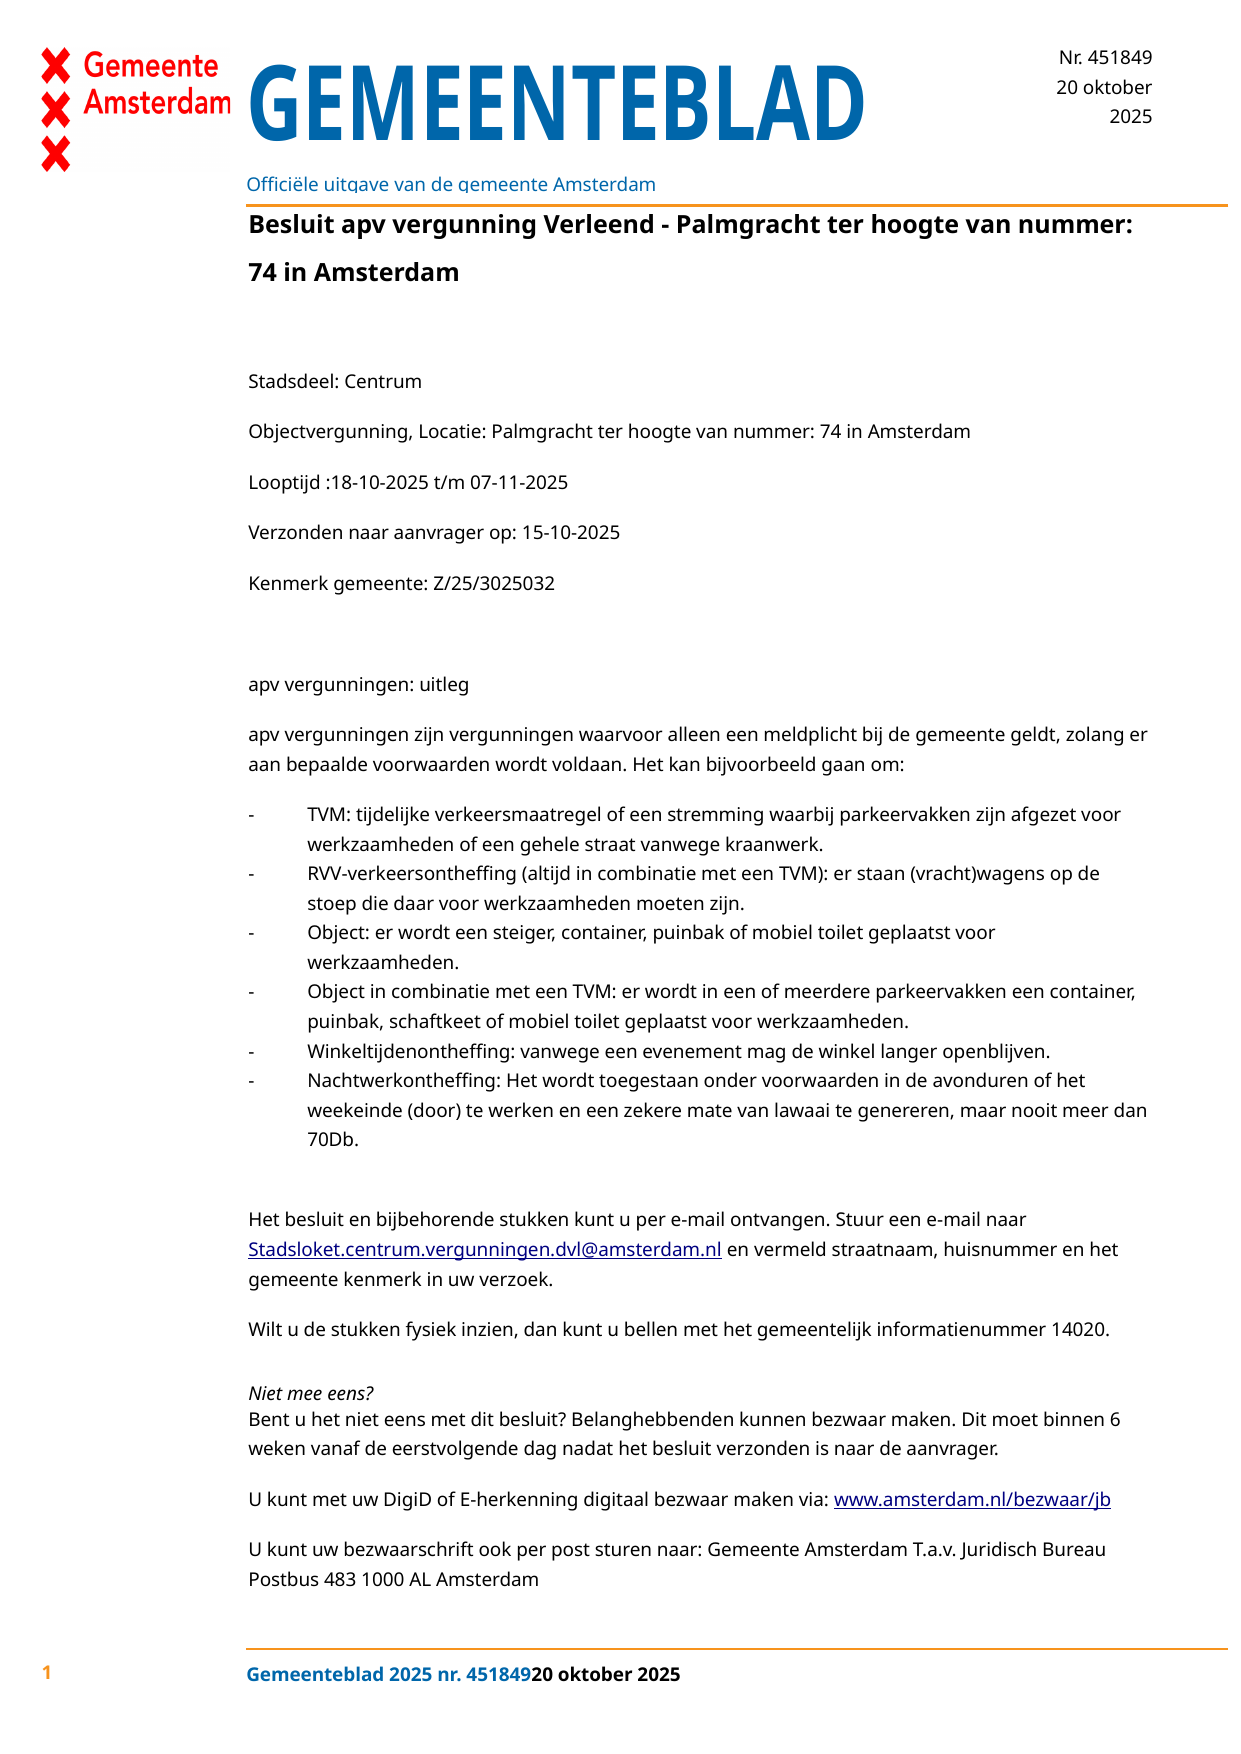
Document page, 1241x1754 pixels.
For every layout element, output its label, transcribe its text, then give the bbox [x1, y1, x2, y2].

text Looptijd :18-10-2025 t/m 07-11-2025 [248, 469, 1152, 495]
text Het besluit en bijbehorende stukken kunt u per e-mail ontvangen. Stuur een e-mail naar Stadsloket.centrum.vergunningen.dvl@amsterdam.nl en vermeld straatnaam, huisnummer en het gemeente kenmerk in uw verzoek. [248, 1207, 1152, 1292]
picture [41, 47, 231, 172]
list Nachtwerkontheffing: Het wordt toegestaan onder voorwaarden in de avonduren of het weekeinde (door) te werken en een zekere mate van lawaai te genereren, maar nooit meer dan 70Db. [248, 1067, 1152, 1152]
text Wilt u de stukken fysiek inzien, dan kunt u bellen met het gemeentelijk informatienummer 14020. [248, 1316, 1152, 1342]
text apv vergunningen: uitleg [248, 671, 1152, 697]
text Besluit apv vergunning Verleend - Palmgracht ter hoogte van nummer: 74 in Amsterdam [248, 207, 1152, 288]
text U kunt met uw DigiD of E-herkenning digitaal bezwaar maken via: www.amsterdam.nl/bezwaar/jb [248, 1486, 1152, 1512]
list RVV-verkeersontheffing (altijd in combinatie met een TVM): er staan (vracht)wagens op de stoep die daar voor werkzaamheden moeten zijn. [248, 860, 1152, 916]
list Object in combinatie met een TVM: er wordt in een of meerdere parkeervakken een container, puinbak, schaftkeet of mobiel toilet geplaatst voor werkzaamheden. [248, 979, 1152, 1034]
text Bent u het niet eens met dit besluit? Belanghebbenden kunnen bezwaar maken. Dit moet binnen 6 weken vanaf de eerstvolgende dag nadat het besluit verzonden is naar de aanvrager. [248, 1406, 1152, 1461]
text Verzonden naar aanvrager op: 15-10-2025 [248, 519, 1152, 545]
text Objectvergunning, Locatie: Palmgracht ter hoogte van nummer: 74 in Amsterdam [248, 419, 1152, 444]
list Object: er wordt een steiger, container, puinbak of mobiel toilet geplaatst voor werkzaamheden. [248, 919, 1152, 975]
list TVM: tijdelijke verkeersmaatregel of een stremming waarbij parkeervakken zijn afgezet voor werkzaamheden of een gehele straat vanwege kraanwerk. [248, 801, 1152, 857]
text apv vergunningen zijn vergunningen waarvoor alleen een meldplicht bij de gemeente geldt, zolang er aan bepaalde voorwaarden wordt voldaan. Het kan bijvoorbeeld gaan om: [248, 721, 1152, 777]
text Stadsdeel: Centrum [248, 368, 1152, 394]
text U kunt uw bezwaarschrift ook per post sturen naar: Gemeente Amsterdam T.a.v. Juridisch Bureau Postbus 483 1000 AL Amsterdam [248, 1536, 1152, 1592]
text Kenmerk gemeente: Z/25/3025032 [248, 570, 1152, 596]
text Niet mee eens? [248, 1380, 1152, 1406]
list Winkeltijdenontheffing: vanwege een evenement mag de winkel langer openblijven. [248, 1038, 1152, 1064]
